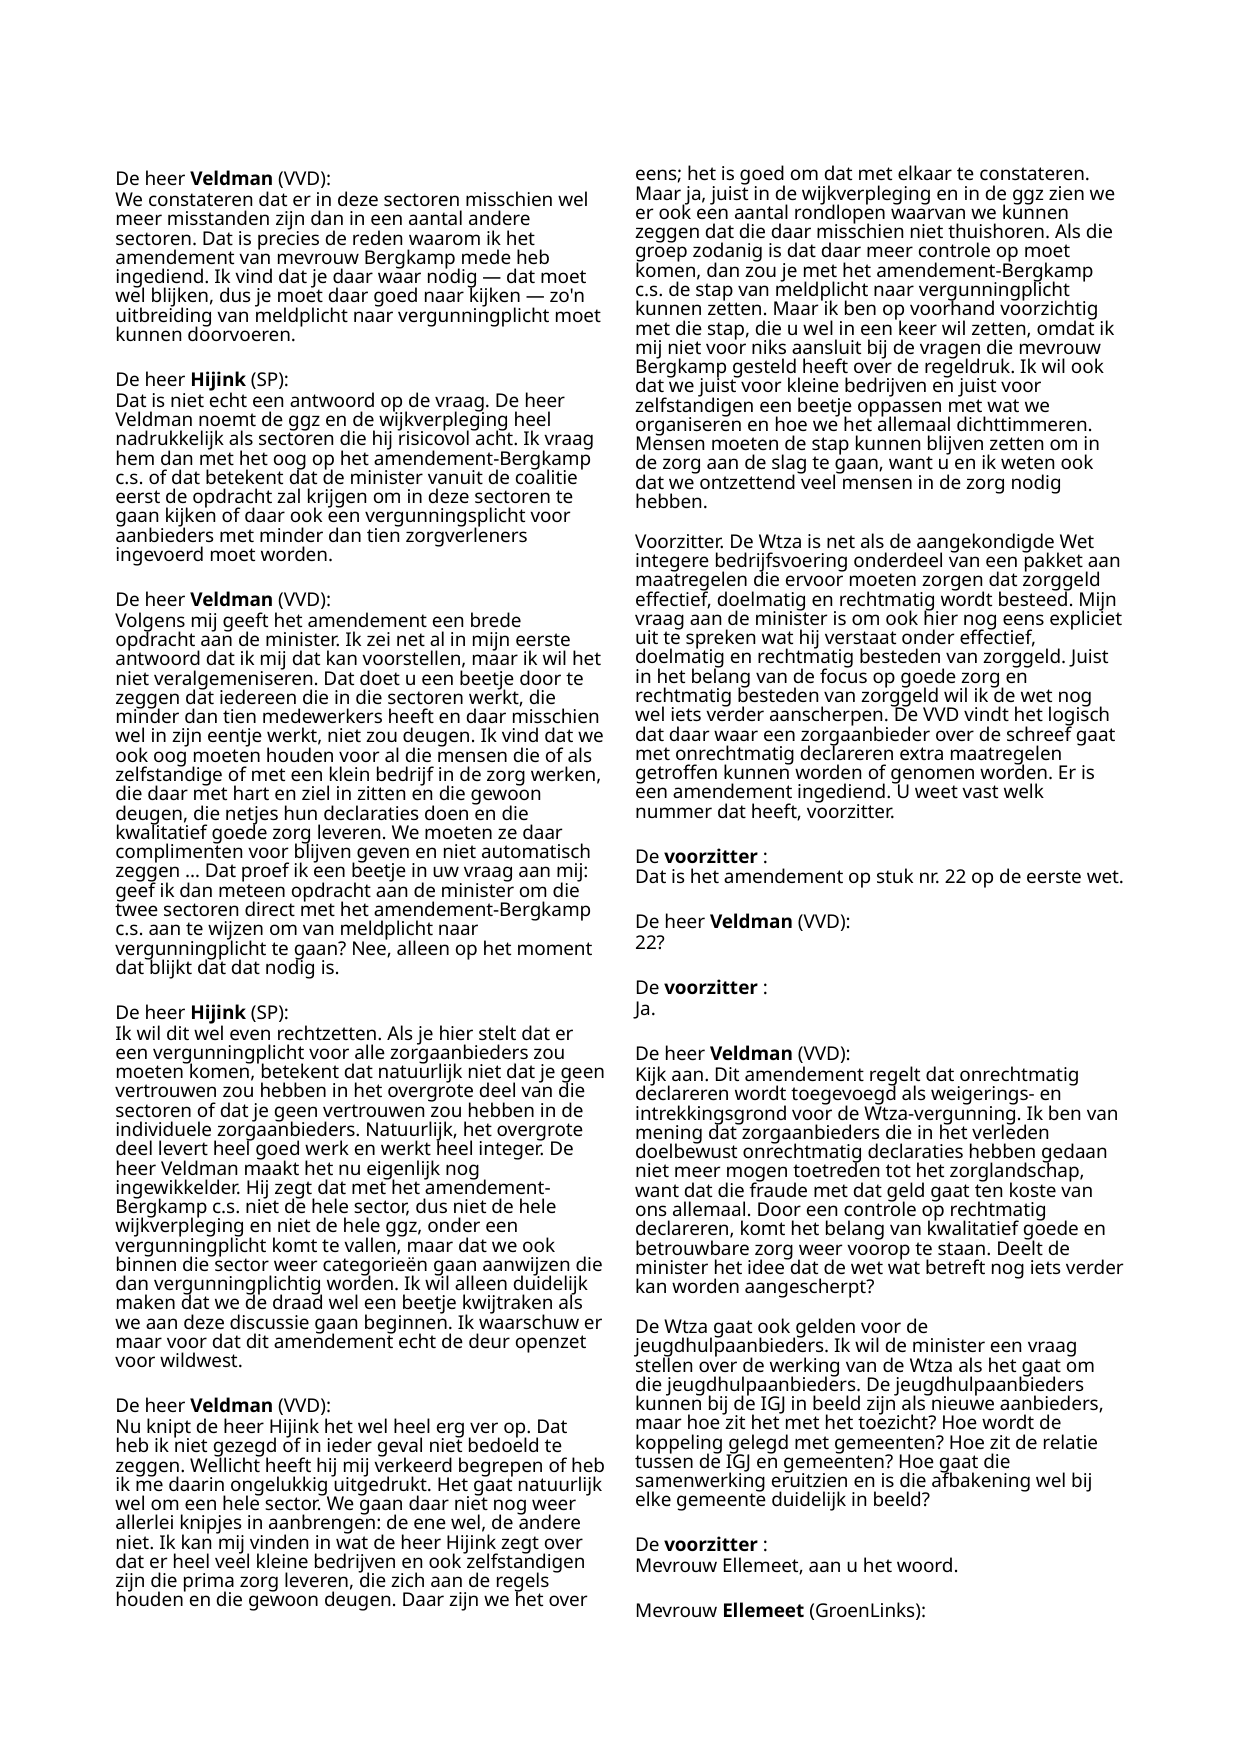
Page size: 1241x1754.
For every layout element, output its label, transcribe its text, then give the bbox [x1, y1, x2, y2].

text De voorzitter : [635, 1532, 1125, 1557]
text De heer Veldman (VVD): [635, 909, 1125, 934]
text Mevrouw Ellemeet (GroenLinks): [635, 1597, 1125, 1623]
text De voorzitter : [635, 974, 1125, 1000]
text Volgens mij geeft het amendement een brede opdracht aan de minister. Ik zei net al in mijn eerste antwoord dat ik mij dat kan voorstellen, maar ik wil het niet veralgemeniseren. Dat doet u een beetje door te zeggen dat iedereen die in die sectoren werkt, die minder dan tien medewerkers heeft en daar misschien wel in zijn eentje werkt, niet zou deugen. Ik vind dat we ook oog moeten houden voor al die mensen die of als zelfstandige of met een klein bedrijf in de zorg werken, die daar met hart en ziel in zitten en die gewoon deugen, die netjes hun declaraties doen en die kwalitatief goede zorg leveren. We moeten ze daar complimenten voor blijven geven en niet automatisch zeggen … Dat proef ik een beetje in uw vraag aan mij: geef ik dan meteen opdracht aan de minister om die twee sectoren direct met het amendement-Bergkamp c.s. aan te wijzen om van meldplicht naar vergunningplicht te gaan? Nee, alleen op het moment dat blijkt dat dat nodig is. [115, 612, 605, 978]
text De Wtza gaat ook gelden voor de jeugdhulpaanbieders. Ik wil de minister een vraag stellen over de werking van de Wtza als het gaat om die jeugdhulpaanbieders. De jeugdhulpaanbieders kunnen bij de IGJ in beeld zijn als nieuwe aanbieders, maar hoe zit het met het toezicht? Hoe wordt de koppeling gelegd met gemeenten? Hoe zit de relatie tussen de IGJ en gemeenten? Hoe gaat die samenwerking eruitzien en is die afbakening wel bij elke gemeente duidelijk in beeld? [635, 1318, 1125, 1511]
text Voorzitter. De Wtza is net als de aangekondigde Wet integere bedrijfsvoering onderdeel van een pakket aan maatregelen die ervoor moeten zorgen dat zorggeld effectief, doelmatig en rechtmatig wordt besteed. Mijn vraag aan de minister is om ook hier nog eens expliciet uit te spreken wat hij verstaat onder effectief, doelmatig en rechtmatig besteden van zorggeld. Juist in het belang van de focus op goede zorg en rechtmatig besteden van zorggeld wil ik de wet nog wel iets verder aanscherpen. De VVD vindt het logisch dat daar waar een zorgaanbieder over de schreef gaat met onrechtmatig declareren extra maatregelen getroffen kunnen worden of genomen worden. Er is een amendement ingediend. U weet vast welk nummer dat heeft, voorzitter. [635, 533, 1125, 822]
text eens; het is goed om dat met elkaar te constateren. Maar ja, juist in de wijkverpleging en in de ggz zien we er ook een aantal rondlopen waarvan we kunnen zeggen dat die daar misschien niet thuishoren. Als die groep zodanig is dat daar meer controle op moet komen, dan zou je met het amendement-Bergkamp c.s. de stap van meldplicht naar vergunningplicht kunnen zetten. Maar ik ben op voorhand voorzichtig met die stap, die u wel in een keer wil zetten, omdat ik mij niet voor niks aansluit bij de vragen die mevrouw Bergkamp gesteld heeft over de regeldruk. Ik wil ook dat we juist voor kleine bedrijven en juist voor zelfstandigen een beetje oppassen met wat we organiseren en hoe we het allemaal dichttimmeren. Mensen moeten de stap kunnen blijven zetten om in de zorg aan de slag te gaan, want u en ik weten ook dat we ontzettend veel mensen in de zorg nodig hebben. [635, 165, 1125, 512]
text De voorzitter : [635, 843, 1125, 868]
text Dat is niet echt een antwoord op de vraag. De heer Veldman noemt de ggz en de wijkverpleging heel nadrukkelijk als sectoren die hij risicovol acht. Ik vraag hem dan met het oog op het amendement-Bergkamp c.s. of dat betekent dat de minister vanuit de coalitie eerst de opdracht zal krijgen om in deze sectoren te gaan kijken of daar ook een vergunningsplicht voor aanbieders met minder dan tien zorgverleners ingevoerd moet worden. [115, 392, 605, 565]
text De heer Veldman (VVD): [115, 165, 605, 191]
text De heer Veldman (VVD): [115, 1392, 605, 1418]
text Dat is het amendement op stuk nr. 22 op de eerste wet. [635, 868, 1125, 888]
text De heer Hijink (SP): [115, 366, 605, 392]
text Ik wil dit wel even rechtzetten. Als je hier stelt dat er een vergunningplicht voor alle zorgaanbieders zou moeten komen, betekent dat natuurlijk niet dat je geen vertrouwen zou hebben in het overgrote deel van die sectoren of dat je geen vertrouwen zou hebben in de individuele zorgaanbieders. Natuurlijk, het overgrote deel levert heel goed werk en werkt heel integer. De heer Veldman maakt het nu eigenlijk nog ingewikkelder. Hij zegt dat met het amendement-Bergkamp c.s. niet de hele sector, dus niet de hele wijkverpleging en niet de hele ggz, onder een vergunningplicht komt te vallen, maar dat we ook binnen die sector weer categorieën gaan aanwijzen die dan vergunningplichtig worden. Ik wil alleen duidelijk maken dat we de draad wel een beetje kwijtraken als we aan deze discussie gaan beginnen. Ik waarschuw er maar voor dat dit amendement echt de deur openzet voor wildwest. [115, 1024, 605, 1371]
text Nu knipt de heer Hijink het wel heel erg ver op. Dat heb ik niet gezegd of in ieder geval niet bedoeld te zeggen. Wellicht heeft hij mij verkeerd begrepen of heb ik me daarin ongelukkig uitgedrukt. Het gaat natuurlijk wel om een hele sector. We gaan daar niet nog weer allerlei knipjes in aanbrengen: de ene wel, de andere niet. Ik kan mij vinden in wat de heer Hijink zegt over dat er heel veel kleine bedrijven en ook zelfstandigen zijn die prima zorg leveren, die zich aan de regels houden en die gewoon deugen. Daar zijn we het over [115, 1418, 605, 1611]
text De heer Veldman (VVD): [635, 1040, 1125, 1066]
text 22? [635, 934, 1125, 954]
text Mevrouw Ellemeet, aan u het woord. [635, 1557, 1125, 1577]
text We constateren dat er in deze sectoren misschien wel meer misstanden zijn dan in een aantal andere sectoren. Dat is precies de reden waarom ik het amendement van mevrouw Bergkamp mede heb ingediend. Ik vind dat je daar waar nodig — dat moet wel blijken, dus je moet daar goed naar kijken — zo'n uitbreiding van meldplicht naar vergunningplicht moet kunnen doorvoeren. [115, 191, 605, 345]
text De heer Veldman (VVD): [115, 586, 605, 612]
text Kijk aan. Dit amendement regelt dat onrechtmatig declareren wordt toegevoegd als weigerings- en intrekkingsgrond voor de Wtza-vergunning. Ik ben van mening dat zorgaanbieders die in het verleden doelbewust onrechtmatig declaraties hebben gedaan niet meer mogen toetreden tot het zorglandschap, want dat die fraude met dat geld gaat ten koste van ons allemaal. Door een controle op rechtmatig declareren, komt het belang van kwalitatief goede en betrouwbare zorg weer voorop te staan. Deelt de minister het idee dat de wet wat betreft nog iets verder kan worden aangescherpt? [635, 1066, 1125, 1297]
text Ja. [635, 1000, 1125, 1019]
text De heer Hijink (SP): [115, 999, 605, 1024]
